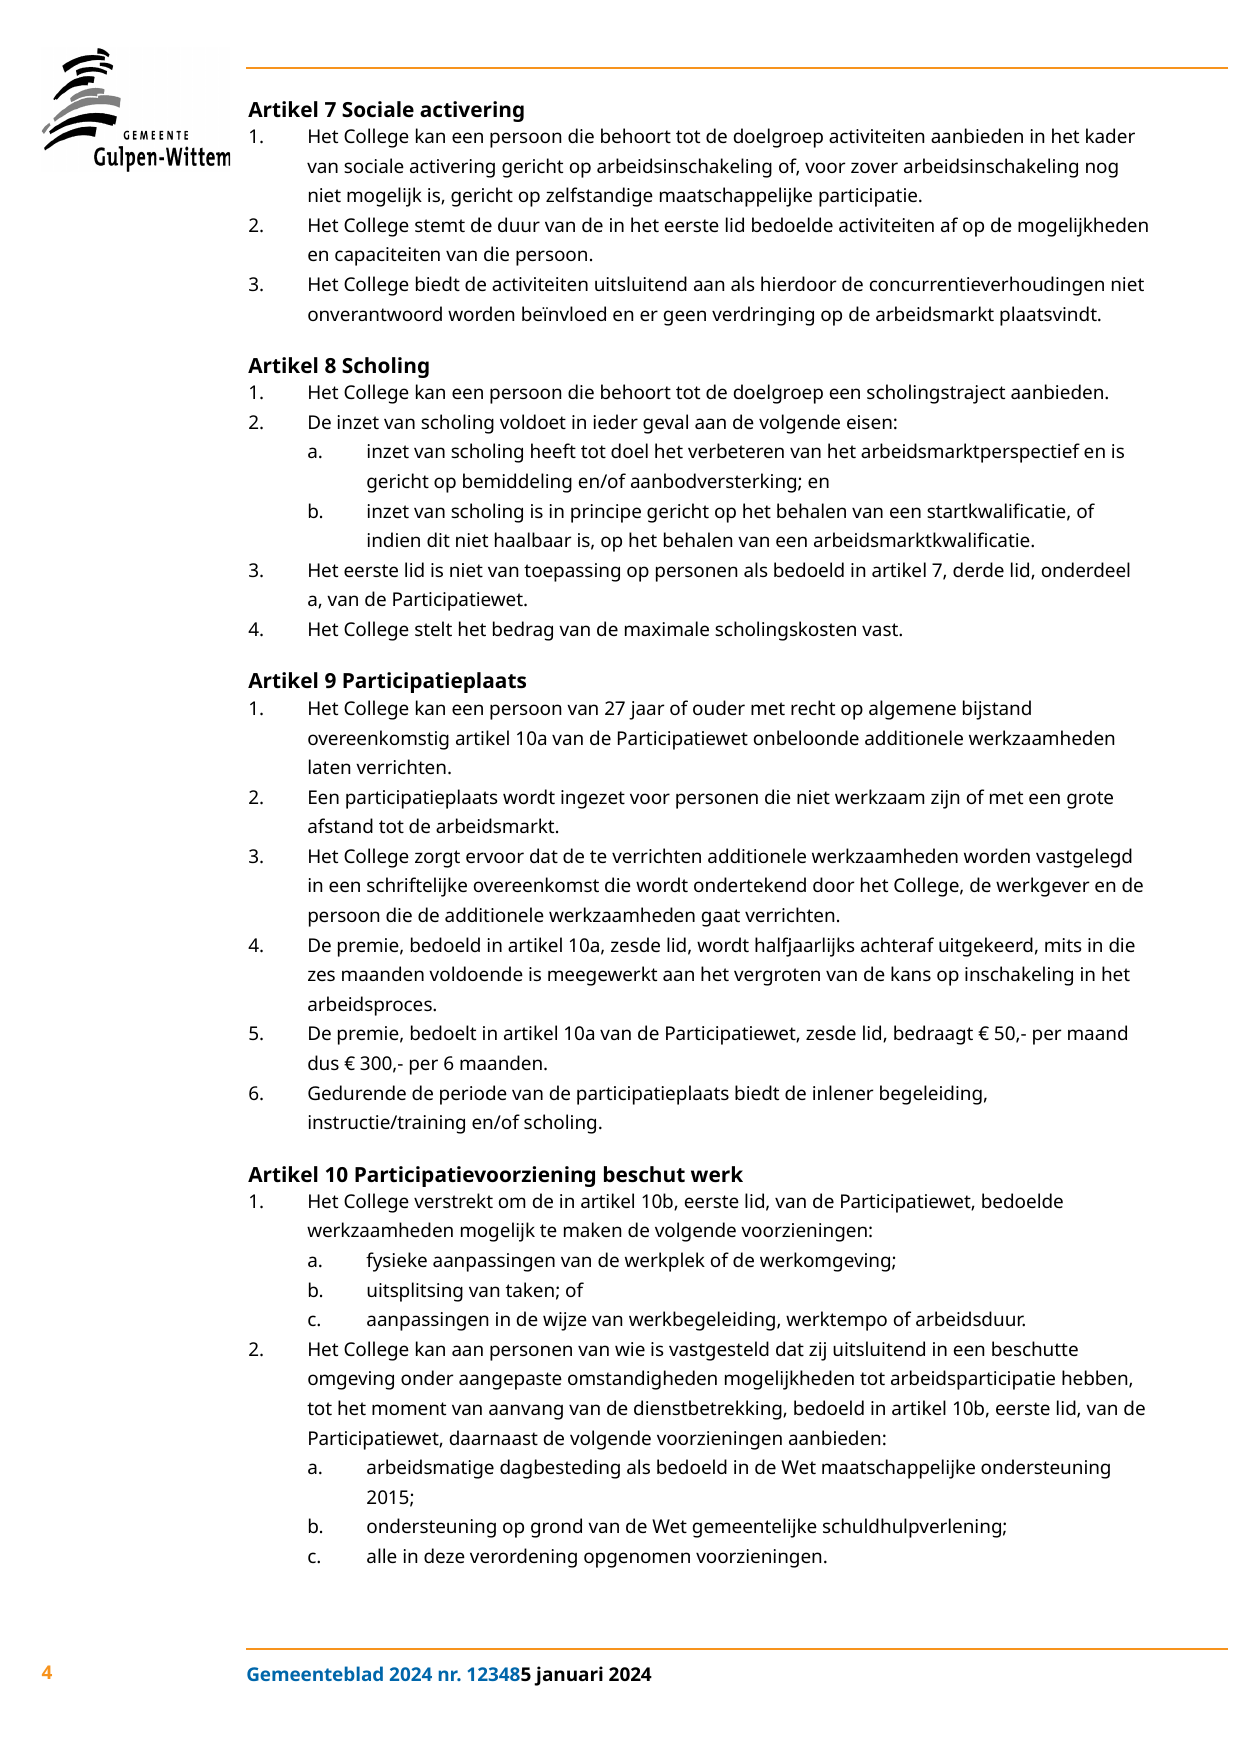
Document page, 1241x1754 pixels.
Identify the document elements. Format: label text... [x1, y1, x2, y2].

list Het College biedt de activiteiten uitsluitend aan als hierdoor de concurrentieverhoudingen niet onverantwoord worden beïnvloed en er geen verdringing op de arbeidsmarkt plaatsvindt. [248, 271, 1152, 326]
list fysieke aanpassingen van de werkplek of de werkomgeving; [307, 1247, 1152, 1273]
list De premie, bedoeld in artikel 10a, zesde lid, wordt halfjaarlijks achteraf uitgekeerd, mits in die zes maanden voldoende is meegewerkt aan het vergroten van de kans op inschakeling in het arbeidsproces. [248, 932, 1152, 1017]
picture [41, 47, 231, 172]
list Het College kan aan personen van wie is vastgesteld dat zij uitsluitend in een beschutte omgeving onder aangepaste omstandigheden mogelijkheden tot arbeidsparticipatie hebben, tot het moment van aanvang van de dienstbetrekking, bedoeld in artikel 10b, eerste lid, van de Participatiewet, daarnaast de volgende voorzieningen aanbieden: [248, 1336, 1152, 1451]
text Artikel 7 Sociale activering [248, 95, 1152, 123]
list arbeidsmatige dagbesteding als bedoeld in de Wet maatschappelijke ondersteuning 2015; [307, 1454, 1152, 1510]
text Artikel 9 Participatieplaats [248, 667, 1152, 695]
list Een participatieplaats wordt ingezet voor personen die niet werkzaam zijn of met een grote afstand tot de arbeidsmarkt. [248, 784, 1152, 839]
list uitsplitsing van taken; of [307, 1277, 1152, 1303]
text Artikel 8 Scholing [248, 351, 1152, 379]
list De inzet van scholing voldoet in ieder geval aan de volgende eisen: [248, 409, 1152, 435]
list Het College verstrekt om de in artikel 10b, eerste lid, van de Participatiewet, bedoelde werkzaamheden mogelijk te maken de volgende voorzieningen: [248, 1188, 1152, 1243]
list Het College kan een persoon die behoort tot de doelgroep een scholingstraject aanbieden. [248, 379, 1152, 405]
list Het College kan een persoon van 27 jaar of ouder met recht op algemene bijstand overeenkomstig artikel 10a van de Participatiewet onbeloonde additionele werkzaamheden laten verrichten. [248, 695, 1152, 780]
list Het College kan een persoon die behoort tot de doelgroep activiteiten aanbieden in het kader van sociale activering gericht op arbeidsinschakeling of, voor zover arbeidsinschakeling nog niet mogelijk is, gericht op zelfstandige maatschappelijke participatie. [248, 123, 1152, 208]
list alle in deze verordening opgenomen voorzieningen. [307, 1543, 1152, 1569]
list De premie, bedoelt in artikel 10a van de Participatiewet, zesde lid, bedraagt € 50,- per maand dus € 300,- per 6 maanden. [248, 1021, 1152, 1076]
list Het College stemt de duur van de in het eerste lid bedoelde activiteiten af op de mogelijkheden en capaciteiten van die persoon. [248, 212, 1152, 267]
list Het College zorgt ervoor dat de te verrichten additionele werkzaamheden worden vastgelegd in een schriftelijke overeenkomst die wordt ondertekend door het College, de werkgever en de persoon die de additionele werkzaamheden gaat verrichten. [248, 843, 1152, 928]
list ondersteuning op grond van de Wet gemeentelijke schuldhulpverlening; [307, 1513, 1152, 1539]
list inzet van scholing is in principe gericht op het behalen van een startkwalificatie, of indien dit niet haalbaar is, op het behalen van een arbeidsmarktkwalificatie. [307, 498, 1152, 553]
list Het College stelt het bedrag van de maximale scholingskosten vast. [248, 616, 1152, 642]
text Artikel 10 Participatievoorziening beschut werk [248, 1160, 1152, 1188]
list Het eerste lid is niet van toepassing op personen als bedoeld in artikel 7, derde lid, onderdeel a, van de Participatiewet. [248, 557, 1152, 612]
list aanpassingen in de wijze van werkbegeleiding, werktempo of arbeidsduur. [307, 1306, 1152, 1332]
list Gedurende de periode van de participatieplaats biedt de inlener begeleiding, instructie/training en/of scholing. [248, 1080, 1152, 1135]
list inzet van scholing heeft tot doel het verbeteren van het arbeidsmarktperspectief en is gericht op bemiddeling en/of aanbodversterking; en [307, 439, 1152, 494]
